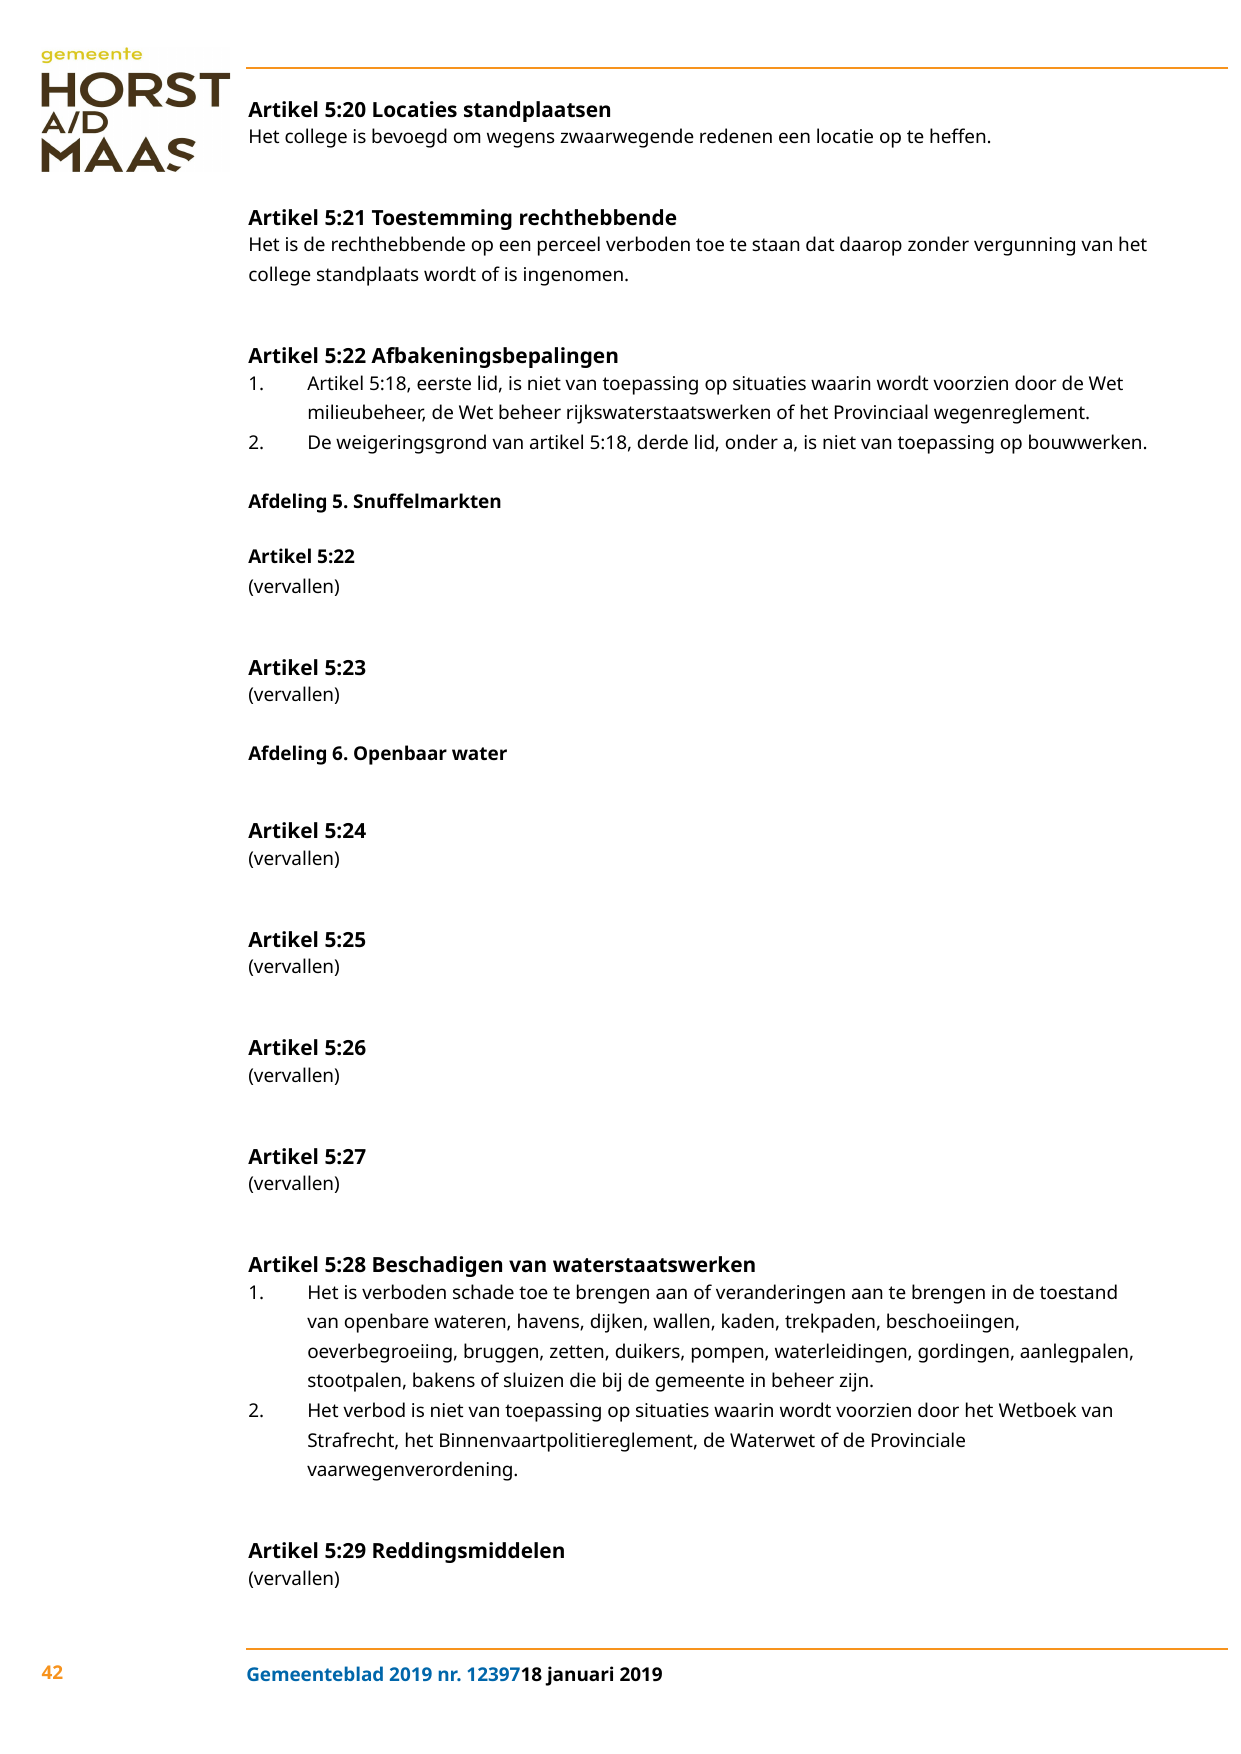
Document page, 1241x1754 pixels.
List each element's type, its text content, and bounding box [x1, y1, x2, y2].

list Het verbod is niet van toepassing op situaties waarin wordt voorzien door het Wetboek van Strafrecht, het Binnenvaartpolitiereglement, de Waterwet of de Provinciale vaarwegenverordening. [248, 1397, 1152, 1482]
text (vervallen) [248, 845, 1152, 871]
text (vervallen) [248, 1565, 1152, 1591]
text Artikel 5:24 [248, 817, 1152, 845]
text Artikel 5:27 [248, 1142, 1152, 1170]
text (vervallen) [248, 1062, 1152, 1088]
text Artikel 5:22 [248, 543, 1152, 569]
text Het college is bevoegd om wegens zwaarwegende redenen een locatie op te heffen. [248, 123, 1152, 149]
text (vervallen) [248, 1170, 1152, 1196]
text Het is de rechthebbende op een perceel verboden toe te staan dat daarop zonder vergunning van het college standplaats wordt of is ingenomen. [248, 232, 1152, 287]
text (vervallen) [248, 573, 1152, 599]
text Artikel 5:20 Locaties standplaatsen [248, 95, 1152, 123]
text Artikel 5:23 [248, 653, 1152, 681]
text Artikel 5:26 [248, 1033, 1152, 1062]
picture [41, 47, 231, 172]
text Artikel 5:21 Toestemming rechthebbende [248, 203, 1152, 232]
text Artikel 5:22 Afbakeningsbepalingen [248, 341, 1152, 370]
text (vervallen) [248, 681, 1152, 707]
text Afdeling 6. Openbaar water [248, 741, 1152, 766]
list Het is verboden schade toe te brengen aan of veranderingen aan te brengen in de toestand van openbare wateren, havens, dijken, wallen, kaden, trekpaden, beschoeiingen, oeverbegroeiing, bruggen, zetten, duikers, pompen, waterleidingen, gordingen, aanlegpalen, stootpalen, bakens of sluizen die bij de gemeente in beheer zijn. [248, 1279, 1152, 1393]
text Artikel 5:28 Beschadigen van waterstaatswerken [248, 1250, 1152, 1279]
text Artikel 5:25 [248, 925, 1152, 953]
text Afdeling 5. Snuffelmarkten [248, 488, 1152, 514]
list De weigeringsgrond van artikel 5:18, derde lid, onder a, is niet van toepassing op bouwwerken. [248, 429, 1152, 454]
text (vervallen) [248, 953, 1152, 979]
text Artikel 5:29 Reddingsmiddelen [248, 1536, 1152, 1565]
list Artikel 5:18, eerste lid, is niet van toepassing op situaties waarin wordt voorzien door de Wet milieubeheer, de Wet beheer rijkswaterstaatswerken of het Provinciaal wegenreglement. [248, 370, 1152, 425]
